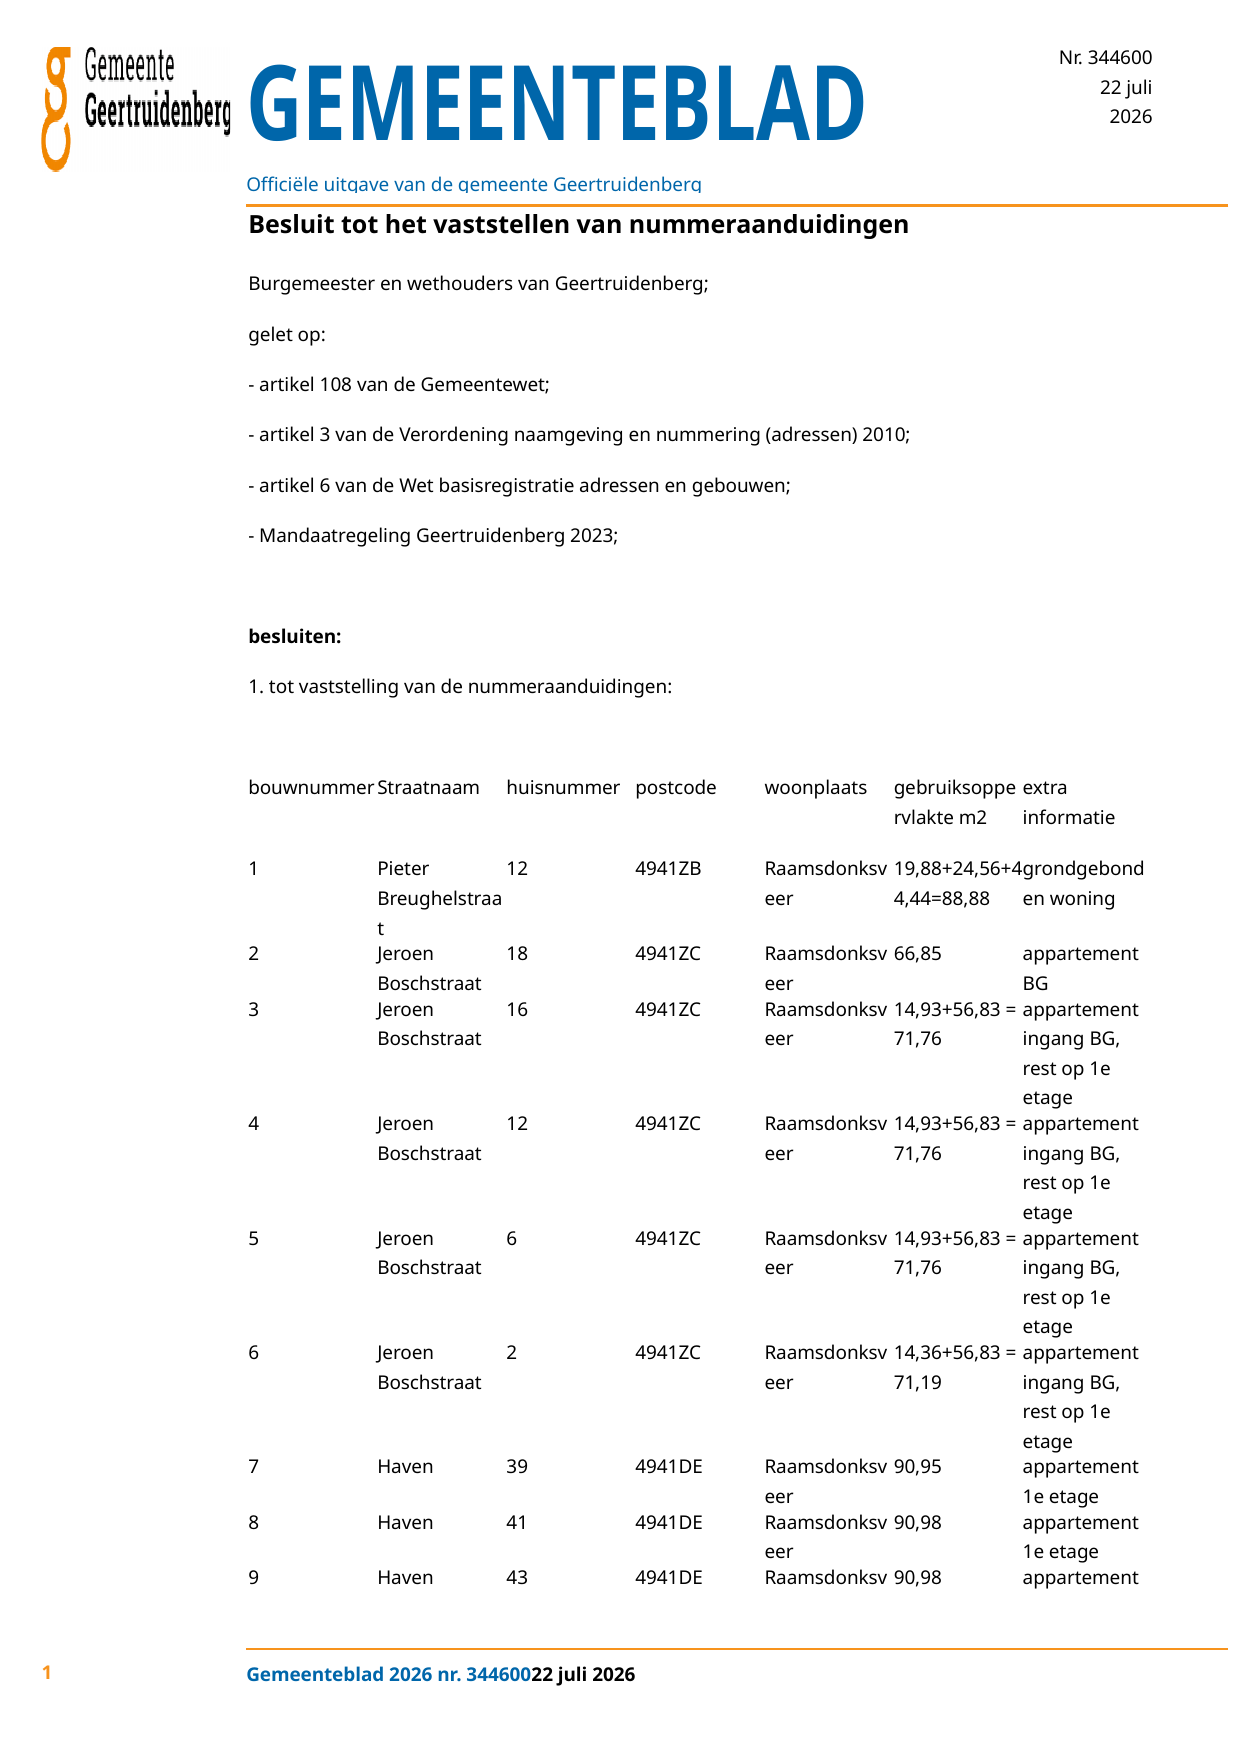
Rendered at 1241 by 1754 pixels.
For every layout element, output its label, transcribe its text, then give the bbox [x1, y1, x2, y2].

table_cell 14,93+56,83 = 71,76 [894, 1225, 1022, 1339]
table_cell 19,88+24,56+44,44=88,88 [894, 856, 1022, 941]
table_header bouwnummer [248, 775, 377, 830]
table_cell Pieter Breughelstraat [377, 856, 506, 941]
table_cell 12 [506, 1110, 635, 1225]
table_cell 2 [506, 1339, 635, 1454]
text besluiten: [248, 623, 1152, 649]
table_header postcode [635, 775, 764, 830]
table_header huisnummer [506, 775, 635, 830]
table_cell Raamsdonksveer [764, 1110, 893, 1225]
text 1. tot vaststelling van de nummeraanduidingen: [248, 674, 1152, 699]
table_cell appartement 1e etage [1023, 1509, 1152, 1564]
table_cell Raamsdonksv [764, 1564, 893, 1590]
table_cell 43 [506, 1564, 635, 1590]
table_cell appartement ingang BG, rest op 1e etage [1023, 1225, 1152, 1339]
table_header Straatnaam [377, 775, 506, 830]
table_cell 90,95 [894, 1454, 1022, 1509]
table_cell 41 [506, 1509, 635, 1564]
table_cell appartement ingang BG, rest op 1e etage [1023, 996, 1152, 1110]
table_cell 14,36+56,83 = 71,19 [894, 1339, 1022, 1454]
table_cell grondgebonden woning [1023, 856, 1152, 941]
table_cell 1 [248, 856, 377, 941]
table_cell Raamsdonksveer [764, 1225, 893, 1339]
table_cell 4941DE [635, 1454, 764, 1509]
table_cell [635, 830, 764, 856]
table_cell Raamsdonksveer [764, 1454, 893, 1509]
table_cell 5 [248, 1225, 377, 1339]
table_cell 66,85 [894, 941, 1022, 996]
table_header extra informatie [1023, 775, 1152, 830]
table_cell 4 [248, 1110, 377, 1225]
table_cell appartement BG [1023, 941, 1152, 996]
table_cell [248, 830, 377, 856]
table_cell 90,98 [894, 1509, 1022, 1564]
table_cell Jeroen Boschstraat [377, 1339, 506, 1454]
table_header woonplaats [764, 775, 893, 830]
text gelet op: [248, 321, 1152, 346]
table_cell appartement ingang BG, rest op 1e etage [1023, 1339, 1152, 1454]
table_cell 16 [506, 996, 635, 1110]
table_cell [764, 830, 893, 856]
table_cell Jeroen Boschstraat [377, 996, 506, 1110]
table_cell 4941ZC [635, 941, 764, 996]
table_cell Raamsdonksveer [764, 941, 893, 996]
table_cell 6 [248, 1339, 377, 1454]
table_cell Raamsdonksveer [764, 1339, 893, 1454]
table_cell Haven [377, 1564, 506, 1590]
text Burgemeester en wethouders van Geertruidenberg; [248, 270, 1152, 296]
table_cell 18 [506, 941, 635, 996]
table_cell [377, 830, 506, 856]
table_cell 4941DE [635, 1564, 764, 1590]
table_cell Jeroen Boschstraat [377, 941, 506, 996]
table_cell 6 [506, 1225, 635, 1339]
table_cell 14,93+56,83 = 71,76 [894, 1110, 1022, 1225]
table_cell 4941DE [635, 1509, 764, 1564]
table_cell 4941ZC [635, 996, 764, 1110]
table_cell 14,93+56,83 = 71,76 [894, 996, 1022, 1110]
table_cell 4941ZC [635, 1110, 764, 1225]
table_cell 2 [248, 941, 377, 996]
table_cell 7 [248, 1454, 377, 1509]
text - artikel 108 van de Gemeentewet; [248, 371, 1152, 397]
table_cell 12 [506, 856, 635, 941]
table_cell [894, 830, 1022, 856]
table_cell 3 [248, 996, 377, 1110]
text - artikel 6 van de Wet basisregistratie adressen en gebouwen; [248, 472, 1152, 498]
text - artikel 3 van de Verordening naamgeving en nummering (adressen) 2010; [248, 422, 1152, 447]
table_cell Jeroen Boschstraat [377, 1225, 506, 1339]
table_cell 4941ZC [635, 1225, 764, 1339]
table_cell [506, 830, 635, 856]
text - Mandaatregeling Geertruidenberg 2023; [248, 522, 1152, 548]
table_cell 8 [248, 1509, 377, 1564]
table_cell 4941ZC [635, 1339, 764, 1454]
table_cell Raamsdonksveer [764, 856, 893, 941]
picture [41, 47, 231, 172]
text Besluit tot het vaststellen van nummeraanduidingen [248, 207, 1152, 241]
table_cell appartement [1023, 1564, 1152, 1590]
table_cell 39 [506, 1454, 635, 1509]
table_cell appartement 1e etage [1023, 1454, 1152, 1509]
table_cell Raamsdonksveer [764, 996, 893, 1110]
table_cell 90,98 [894, 1564, 1022, 1590]
table_cell Haven [377, 1454, 506, 1509]
table_cell Haven [377, 1509, 506, 1564]
table_cell [1023, 830, 1152, 856]
table_cell Raamsdonksveer [764, 1509, 893, 1564]
table_cell 4941ZB [635, 856, 764, 941]
table_cell 9 [248, 1564, 377, 1590]
table_cell appartement ingang BG, rest op 1e etage [1023, 1110, 1152, 1225]
table_header gebruiksoppervlakte m2 [894, 775, 1022, 830]
table_cell Jeroen Boschstraat [377, 1110, 506, 1225]
